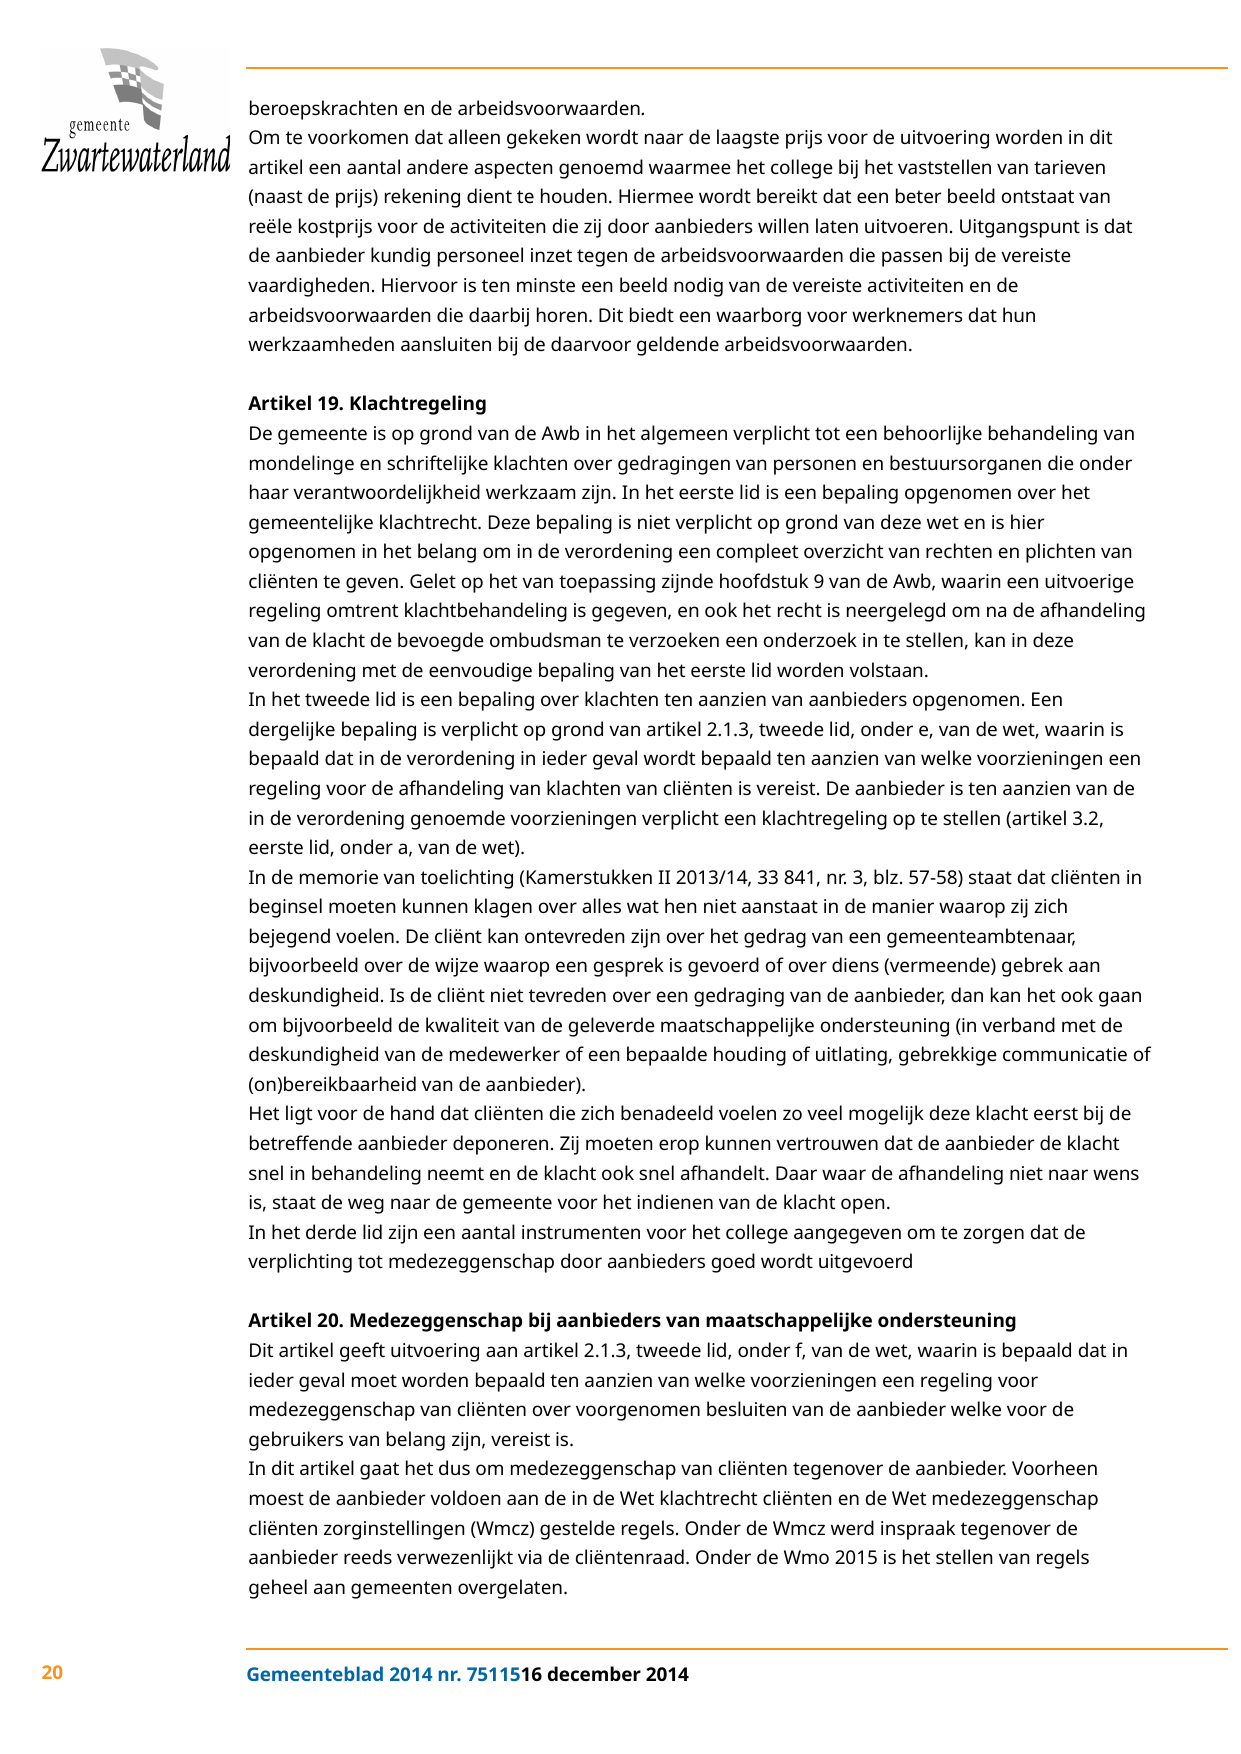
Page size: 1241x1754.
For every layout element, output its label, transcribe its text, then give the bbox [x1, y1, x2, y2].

text Artikel 19. Klachtregeling [248, 391, 1152, 416]
text In dit artikel gaat het dus om medezeggenschap van cliënten tegenover de aanbieder. Voorheen moest de aanbieder voldoen aan de in de Wet klachtrecht cliënten en de Wet medezeggenschap cliënten zorginstellingen (Wmcz) gestelde regels. Onder de Wmcz werd inspraak tegenover de aanbieder reeds verwezenlijkt via de cliëntenraad. Onder de Wmo 2015 is het stellen van regels geheel aan gemeenten overgelaten. [248, 1456, 1152, 1600]
text De gemeente is op grond van de Awb in het algemeen verplicht tot een behoorlijke behandeling van mondelinge en schriftelijke klachten over gedragingen van personen en bestuursorganen die onder haar verantwoordelijkheid werkzaam zijn. In het eerste lid is een bepaling opgenomen over het gemeentelijke klachtrecht. Deze bepaling is niet verplicht op grond van deze wet en is hier opgenomen in het belang om in de verordening een compleet overzicht van rechten en plichten van cliënten te geven. Gelet op het van toepassing zijnde hoofdstuk 9 van de Awb, waarin een uitvoerige regeling omtrent klachtbehandeling is gegeven, en ook het recht is neergelegd om na de afhandeling van de klacht de bevoegde ombudsman te verzoeken een onderzoek in te stellen, kan in deze verordening met de eenvoudige bepaling van het eerste lid worden volstaan. [248, 420, 1152, 683]
picture [41, 47, 231, 172]
text In het tweede lid is een bepaling over klachten ten aanzien van aanbieders opgenomen. Een dergelijke bepaling is verplicht op grond van artikel 2.1.3, tweede lid, onder e, van de wet, waarin is bepaald dat in de verordening in ieder geval wordt bepaald ten aanzien van welke voorzieningen een regeling voor de afhandeling van klachten van cliënten is vereist. De aanbieder is ten aanzien van de in de verordening genoemde voorzieningen verplicht een klachtregeling op te stellen (artikel 3.2, eerste lid, onder a, van de wet). [248, 686, 1152, 860]
text beroepskrachten en de arbeidsvoorwaarden. [248, 95, 1152, 121]
text In het derde lid zijn een aantal instrumenten voor het college aangegeven om te zorgen dat de verplichting tot medezeggenschap door aanbieders goed wordt uitgevoerd [248, 1219, 1152, 1274]
text Om te voorkomen dat alleen gekeken wordt naar de laagste prijs voor de uitvoering worden in dit artikel een aantal andere aspecten genoemd waarmee het college bij het vaststellen van tarieven (naast de prijs) rekening dient te houden. Hiermee wordt bereikt dat een beter beeld ontstaat van reële kostprijs voor de activiteiten die zij door aanbieders willen laten uitvoeren. Uitgangspunt is dat de aanbieder kundig personeel inzet tegen de arbeidsvoorwaarden die passen bij de vereiste vaardigheden. Hiervoor is ten minste een beeld nodig van de vereiste activiteiten en de arbeidsvoorwaarden die daarbij horen. Dit biedt een waarborg voor werknemers dat hun werkzaamheden aansluiten bij de daarvoor geldende arbeidsvoorwaarden. [248, 124, 1152, 357]
text Artikel 20. Medezeggenschap bij aanbieders van maatschappelijke ondersteuning [248, 1308, 1152, 1333]
text Het ligt voor de hand dat cliënten die zich benadeeld voelen zo veel mogelijk deze klacht eerst bij de betreffende aanbieder deponeren. Zij moeten erop kunnen vertrouwen dat de aanbieder de klacht snel in behandeling neemt en de klacht ook snel afhandelt. Daar waar de afhandeling niet naar wens is, staat de weg naar de gemeente voor het indienen van de klacht open. [248, 1101, 1152, 1215]
text In de memorie van toelichting (Kamerstukken II 2013/14, 33 841, nr. 3, blz. 57-58) staat dat cliënten in beginsel moeten kunnen klagen over alles wat hen niet aanstaat in de manier waarop zij zich bejegend voelen. De cliënt kan ontevreden zijn over het gedrag van een gemeenteambtenaar, bijvoorbeeld over de wijze waarop een gesprek is gevoerd of over diens (vermeende) gebrek aan deskundigheid. Is de cliënt niet tevreden over een gedraging van de aanbieder, dan kan het ook gaan om bijvoorbeeld de kwaliteit van de geleverde maatschappelijke ondersteuning (in verband met de deskundigheid van de medewerker of een bepaalde houding of uitlating, gebrekkige communicatie of (on)bereikbaarheid van de aanbieder). [248, 864, 1152, 1097]
text Dit artikel geeft uitvoering aan artikel 2.1.3, tweede lid, onder f, van de wet, waarin is bepaald dat in ieder geval moet worden bepaald ten aanzien van welke voorzieningen een regeling voor medezeggenschap van cliënten over voorgenomen besluiten van de aanbieder welke voor de gebruikers van belang zijn, vereist is. [248, 1337, 1152, 1452]
